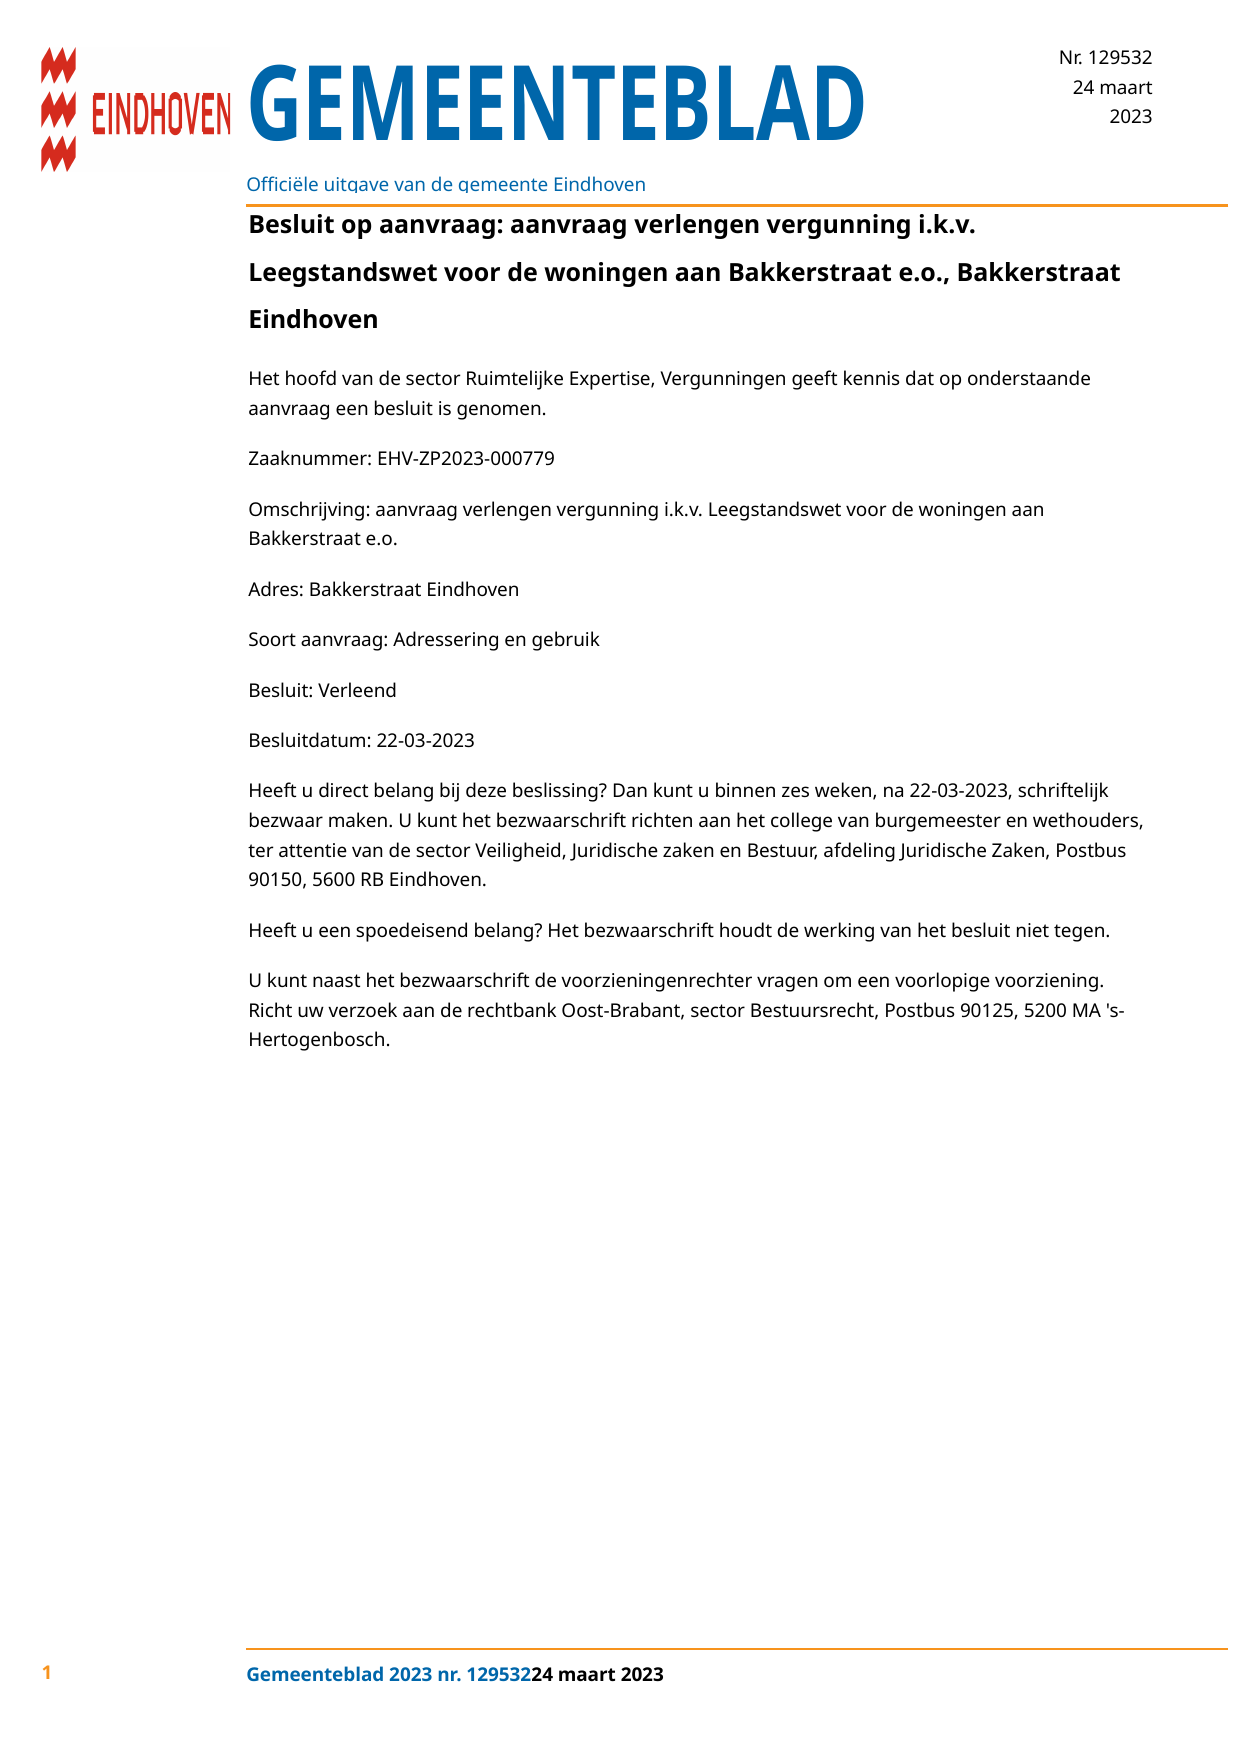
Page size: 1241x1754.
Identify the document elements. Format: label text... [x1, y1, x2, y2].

text Soort aanvraag: Adressering en gebruik [248, 626, 1152, 652]
picture [41, 47, 231, 172]
text Besluit op aanvraag: aanvraag verlengen vergunning i.k.v. Leegstandswet voor de woningen aan Bakkerstraat e.o., Bakkerstraat Eindhoven [248, 207, 1152, 336]
text Heeft u een spoedeisend belang? Het bezwaarschrift houdt de werking van het besluit niet tegen. [248, 917, 1152, 942]
text U kunt naast het bezwaarschrift de voorzieningenrechter vragen om een voorlopige voorziening. Richt uw verzoek aan de rechtbank Oost-Brabant, sector Bestuursrecht, Postbus 90125, 5200 MA 's-Hertogenbosch. [248, 967, 1152, 1052]
text Heeft u direct belang bij deze beslissing? Dan kunt u binnen zes weken, na 22-03-2023, schriftelijk bezwaar maken. U kunt het bezwaarschrift richten aan het college van burgemeester en wethouders, ter attentie van de sector Veiligheid, Juridische zaken en Bestuur, afdeling Juridische Zaken, Postbus 90150, 5600 RB Eindhoven. [248, 778, 1152, 892]
text Besluitdatum: 22-03-2023 [248, 727, 1152, 753]
text Het hoofd van de sector Ruimtelijke Expertise, Vergunningen geeft kennis dat op onderstaande aanvraag een besluit is genomen. [248, 366, 1152, 421]
text Adres: Bakkerstraat Eindhoven [248, 576, 1152, 602]
text Besluit: Verleend [248, 677, 1152, 702]
text Omschrijving: aanvraag verlengen vergunning i.k.v. Leegstandswet voor de woningen aan Bakkerstraat e.o. [248, 496, 1152, 551]
text Zaaknummer: EHV-ZP2023-000779 [248, 446, 1152, 471]
